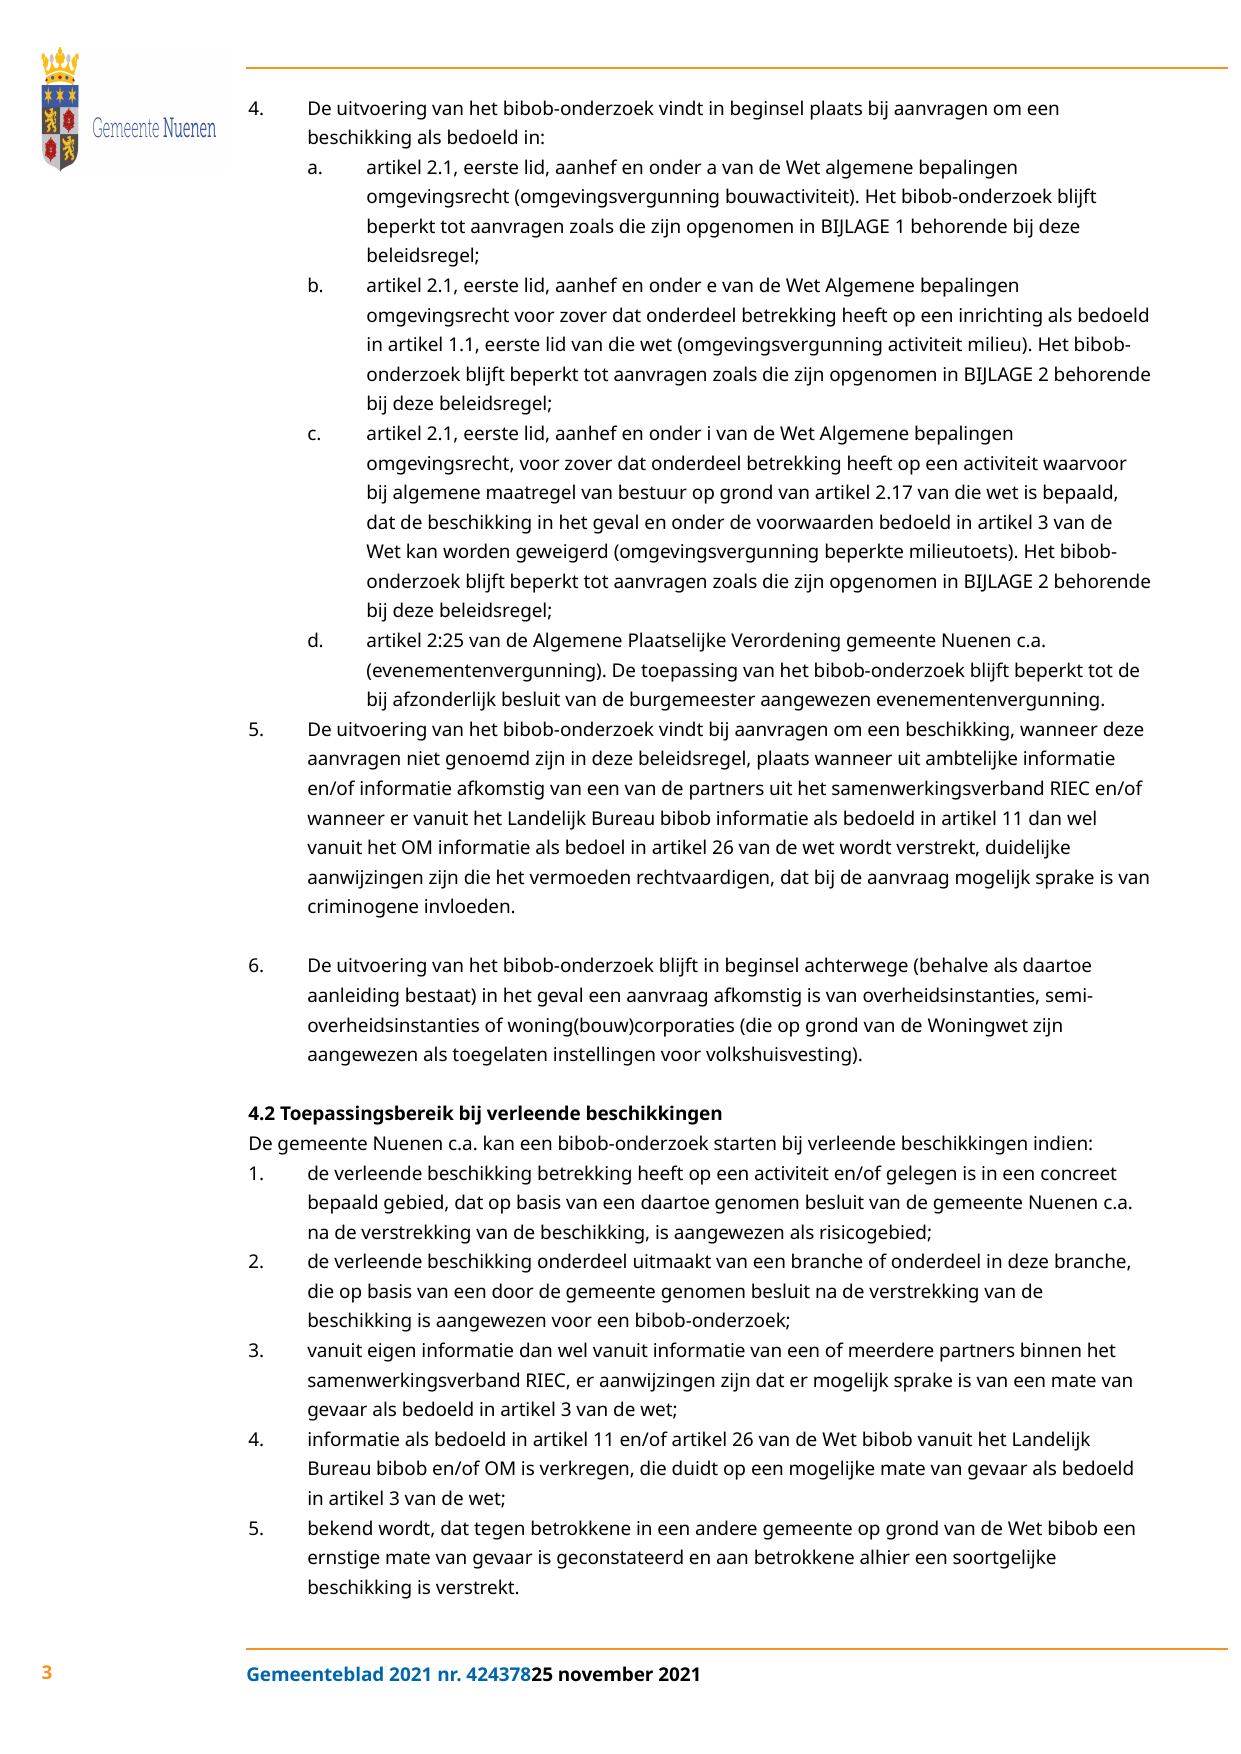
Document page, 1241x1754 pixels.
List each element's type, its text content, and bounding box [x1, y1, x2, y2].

list artikel 2.1, eerste lid, aanhef en onder e van de Wet Algemene bepalingen omgevingsrecht voor zover dat onderdeel betrekking heeft op een inrichting als bedoeld in artikel 1.1, eerste lid van die wet (omgevingsvergunning activiteit milieu). Het bibob-onderzoek blijft beperkt tot aanvragen zoals die zijn opgenomen in BIJLAGE 2 behorende bij deze beleidsregel; [307, 272, 1152, 416]
list artikel 2.1, eerste lid, aanhef en onder a van de Wet algemene bepalingen omgevingsrecht (omgevingsvergunning bouwactiviteit). Het bibob-onderzoek blijft beperkt tot aanvragen zoals die zijn opgenomen in BIJLAGE 1 behorende bij deze beleidsregel; [307, 154, 1152, 268]
picture [41, 47, 231, 172]
list De uitvoering van het bibob-onderzoek vindt in beginsel plaats bij aanvragen om een beschikking als bedoeld in: [248, 95, 1152, 150]
list de verleende beschikking onderdeel uitmaakt van een branche of onderdeel in deze branche, die op basis van een door de gemeente genomen besluit na de verstrekking van de beschikking is aangewezen voor een bibob-onderzoek; [248, 1248, 1152, 1333]
text 4.2 Toepassingsbereik bij verleende beschikkingen [248, 1101, 1152, 1126]
list vanuit eigen informatie dan wel vanuit informatie van een of meerdere partners binnen het samenwerkingsverband RIEC, er aanwijzingen zijn dat er mogelijk sprake is van een mate van gevaar als bedoeld in artikel 3 van de wet; [248, 1337, 1152, 1422]
list De uitvoering van het bibob-onderzoek vindt bij aanvragen om een beschikking, wanneer deze aanvragen niet genoemd zijn in deze beleidsregel, plaats wanneer uit ambtelijke informatie en/of informatie afkomstig van een van de partners uit het samenwerkingsverband RIEC en/of wanneer er vanuit het Landelijk Bureau bibob informatie als bedoeld in artikel 11 dan wel vanuit het OM informatie als bedoel in artikel 26 van de wet wordt verstrekt, duidelijke aanwijzingen zijn die het vermoeden rechtvaardigen, dat bij de aanvraag mogelijk sprake is van criminogene invloeden. [248, 716, 1152, 919]
list de verleende beschikking betrekking heeft op een activiteit en/of gelegen is in een concreet bepaald gebied, dat op basis van een daartoe genomen besluit van de gemeente Nuenen c.a. na de verstrekking van de beschikking, is aangewezen als risicogebied; [248, 1160, 1152, 1245]
list artikel 2.1, eerste lid, aanhef en onder i van de Wet Algemene bepalingen omgevingsrecht, voor zover dat onderdeel betrekking heeft op een activiteit waarvoor bij algemene maatregel van bestuur op grond van artikel 2.17 van die wet is bepaald, dat de beschikking in het geval en onder de voorwaarden bedoeld in artikel 3 van de Wet kan worden geweigerd (omgevingsvergunning beperkte milieutoets). Het bibob-onderzoek blijft beperkt tot aanvragen zoals die zijn opgenomen in BIJLAGE 2 behorende bij deze beleidsregel; [307, 420, 1152, 623]
list artikel 2:25 van de Algemene Plaatselijke Verordening gemeente Nuenen c.a. (evenementenvergunning). De toepassing van het bibob-onderzoek blijft beperkt tot de bij afzonderlijk besluit van de burgemeester aangewezen evenementenvergunning. [307, 627, 1152, 712]
list De uitvoering van het bibob-onderzoek blijft in beginsel achterwege (behalve als daartoe aanleiding bestaat) in het geval een aanvraag afkomstig is van overheidsinstanties, semi-overheidsinstanties of woning(bouw)corporaties (die op grond van de Woningwet zijn aangewezen als toegelaten instellingen voor volkshuisvesting). [248, 953, 1152, 1067]
text De gemeente Nuenen c.a. kan een bibob-onderzoek starten bij verleende beschikkingen indien: [248, 1130, 1152, 1156]
list informatie als bedoeld in artikel 11 en/of artikel 26 van de Wet bibob vanuit het Landelijk Bureau bibob en/of OM is verkregen, die duidt op een mogelijke mate van gevaar als bedoeld in artikel 3 van de wet; [248, 1426, 1152, 1511]
list bekend wordt, dat tegen betrokkene in een andere gemeente op grond van de Wet bibob een ernstige mate van gevaar is geconstateerd en aan betrokkene alhier een soortgelijke beschikking is verstrekt. [248, 1515, 1152, 1600]
